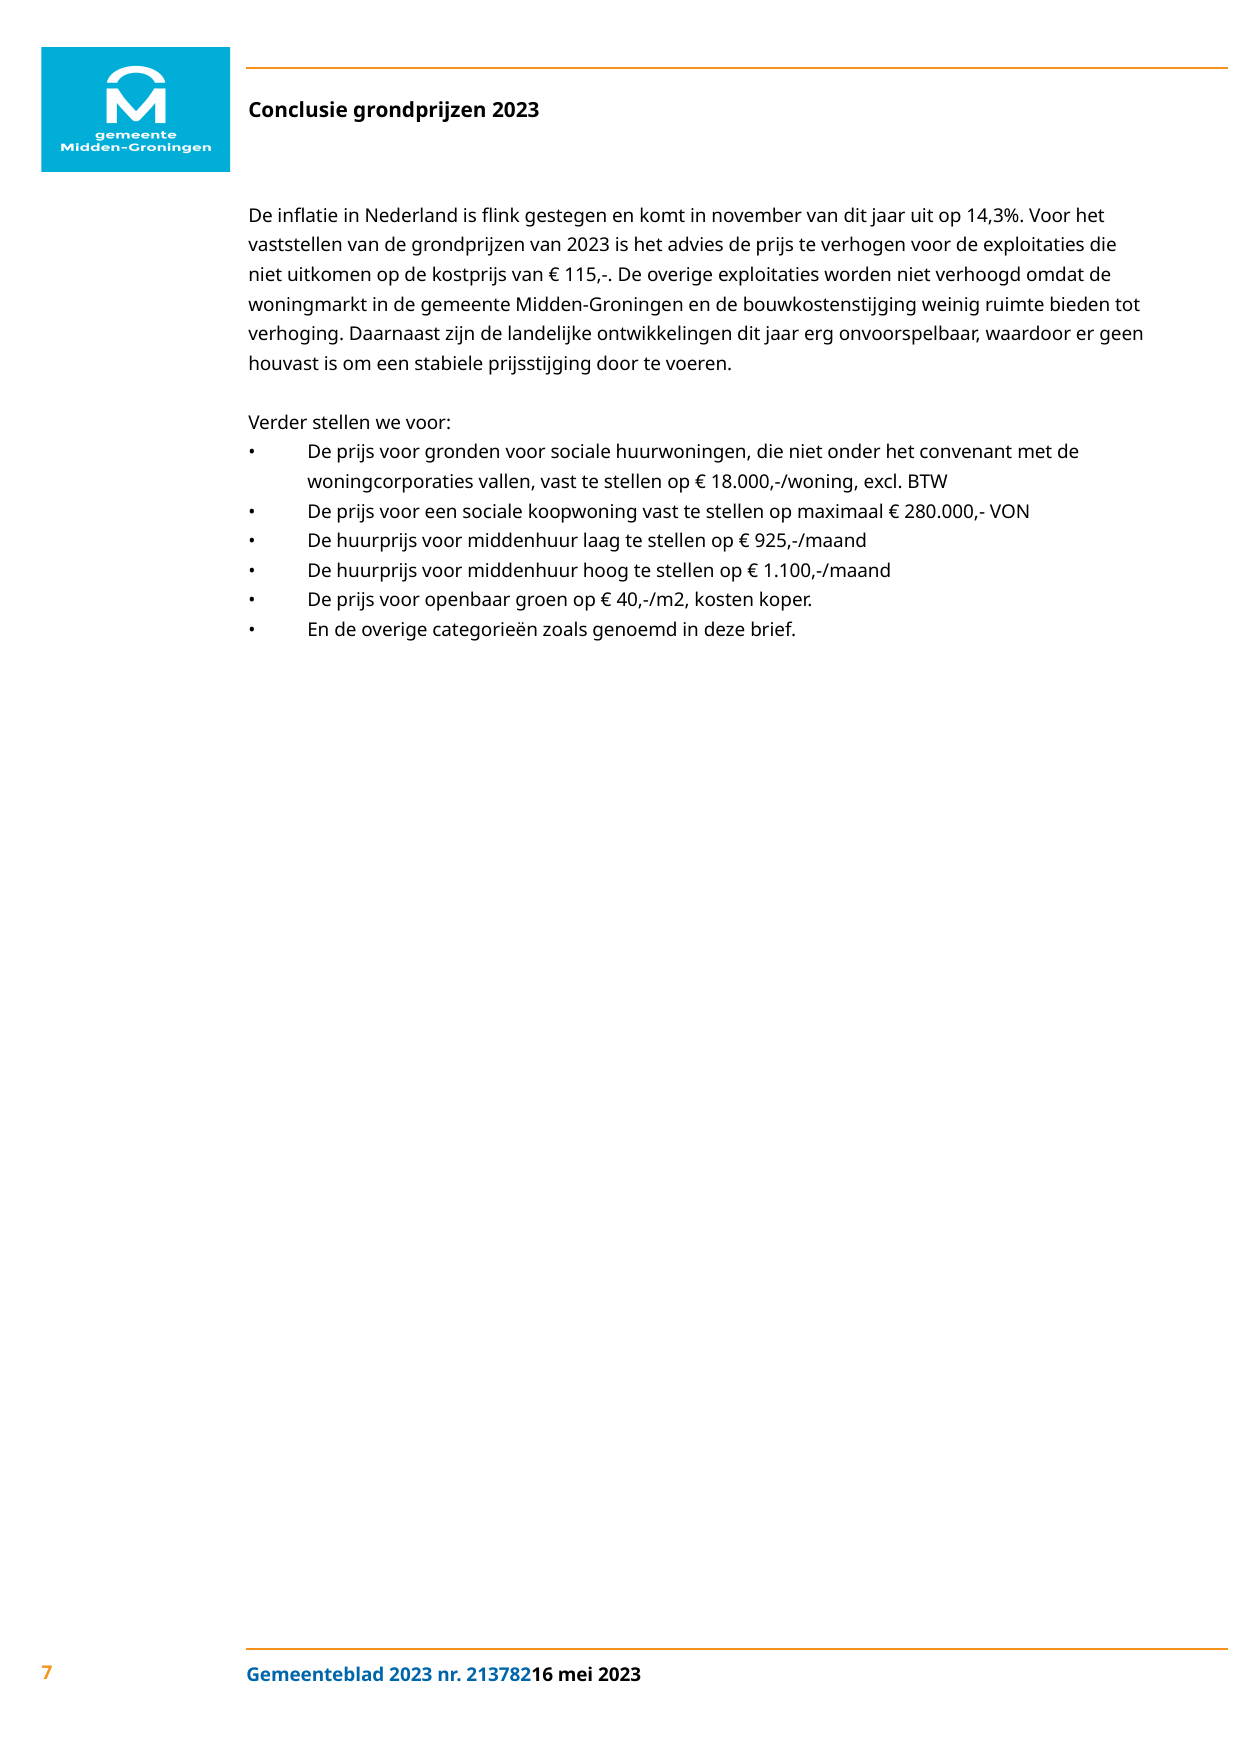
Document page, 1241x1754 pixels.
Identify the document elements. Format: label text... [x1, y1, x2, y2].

list De prijs voor een sociale koopwoning vast te stellen op maximaal € 280.000,- VON [248, 498, 1152, 524]
list De prijs voor gronden voor sociale huurwoningen, die niet onder het convenant met de woningcorporaties vallen, vast te stellen op € 18.000,-/woning, excl. BTW [248, 439, 1152, 494]
list De prijs voor openbaar groen op € 40,-/m2, kosten koper. [248, 587, 1152, 612]
picture [108, 66, 164, 82]
list De huurprijs voor middenhuur hoog te stellen op € 1.100,-/maand [248, 557, 1152, 583]
text Verder stellen we voor: [248, 409, 1152, 435]
list De huurprijs voor middenhuur laag te stellen op € 925,-/maand [248, 527, 1152, 553]
picture [184, 146, 190, 153]
picture [107, 89, 165, 122]
text De inflatie in Nederland is flink gestegen en komt in november van dit jaar uit op 14,3%. Voor het vaststellen van de grondprijzen van 2023 is het advies de prijs te verhogen voor de exploitaties die niet uitkomen op de kostprijs van € 115,-. De overige exploitaties worden niet verhoogd omdat de woningmarkt in de gemeente Midden-Groningen en de bouwkostenstijging weinig ruimte bieden tot verhoging. Daarnaast zijn de landelijke ontwikkelingen dit jaar erg onvoorspelbaar, waardoor er geen houvast is om een stabiele prijsstijging door te voeren. [248, 202, 1152, 376]
list En de overige categorieën zoals genoemd in deze brief. [248, 616, 1152, 642]
text Conclusie grondprijzen 2023 [248, 95, 1152, 123]
